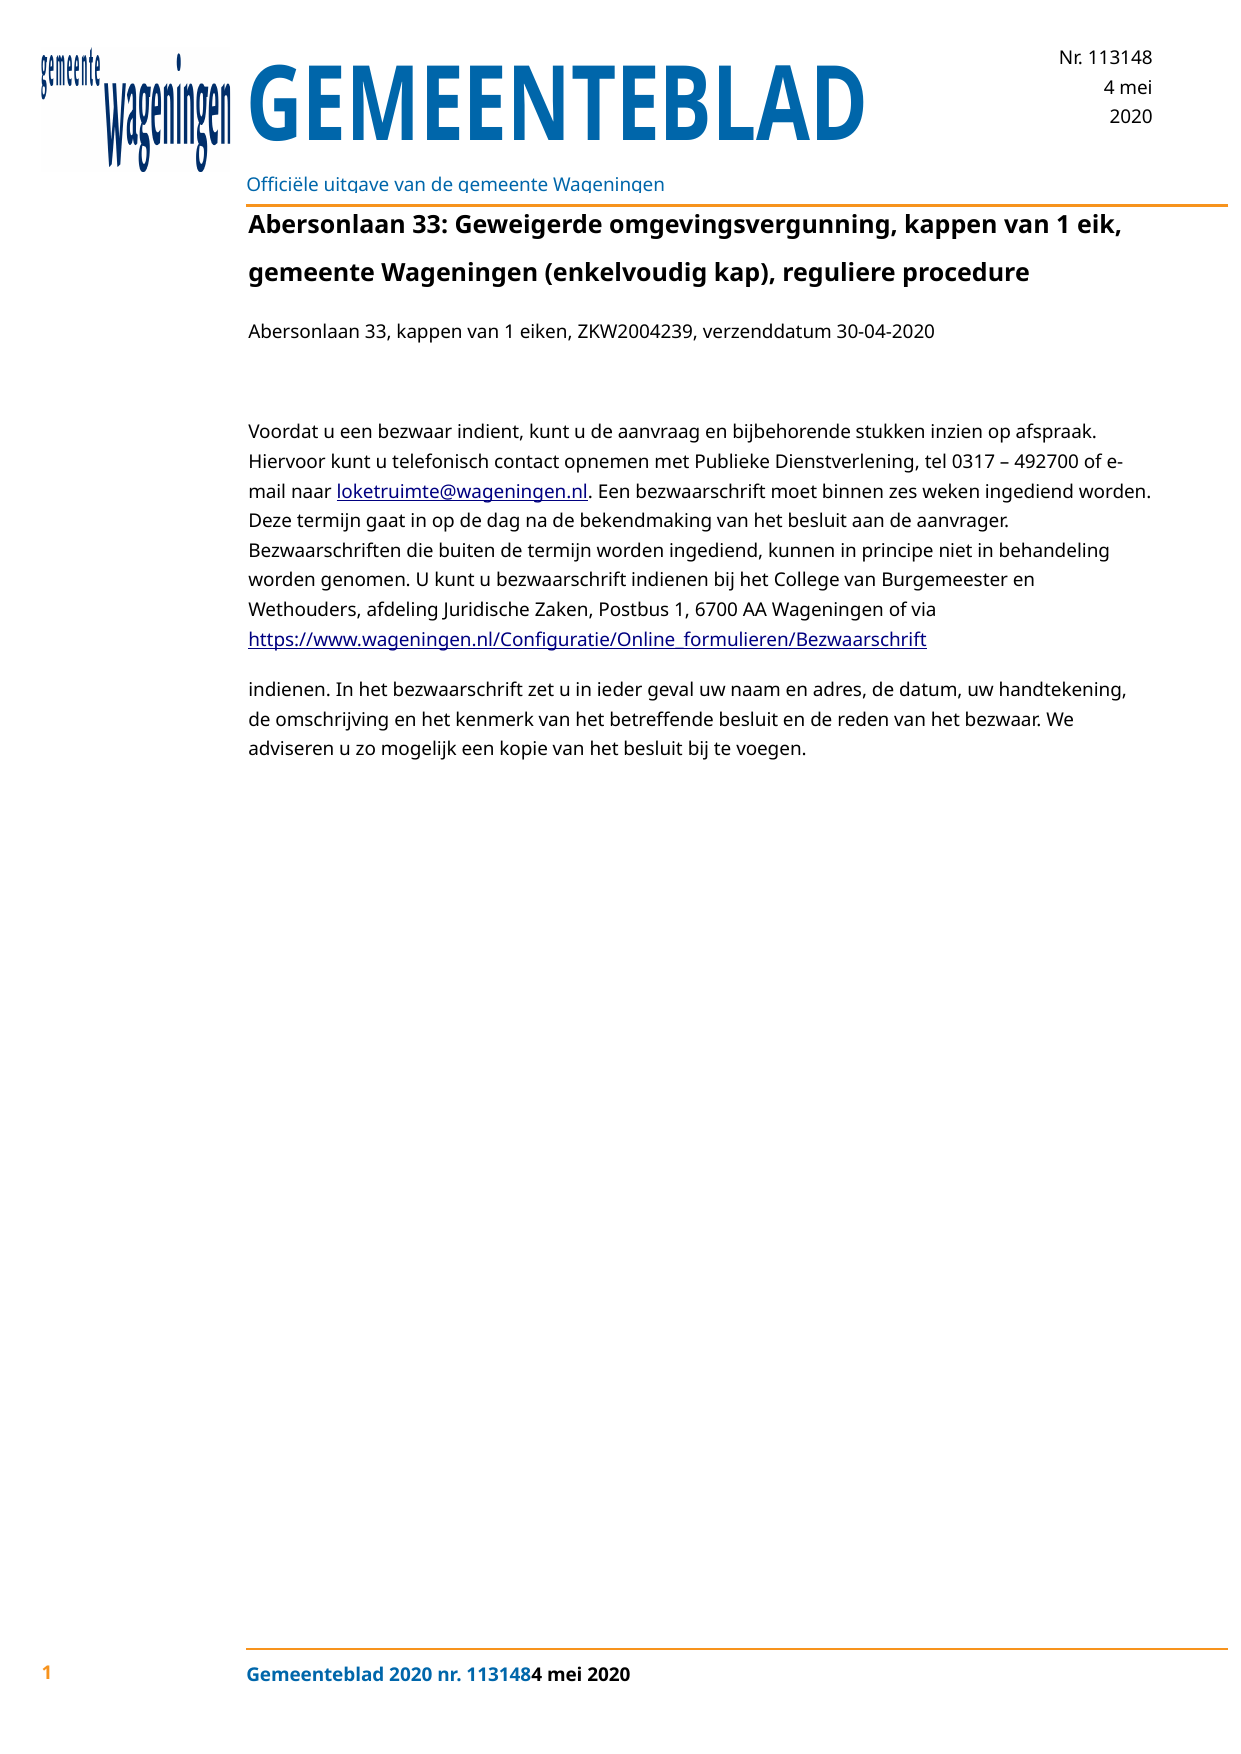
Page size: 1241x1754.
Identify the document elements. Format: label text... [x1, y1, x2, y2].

text Abersonlaan 33, kappen van 1 eiken, ZKW2004239, verzenddatum 30-04-2020 [248, 318, 1152, 344]
text Abersonlaan 33: Geweigerde omgevingsvergunning, kappen van 1 eik, gemeente Wageningen (enkelvoudig kap), reguliere procedure [248, 207, 1152, 288]
picture [41, 47, 231, 172]
text indienen. In het bezwaarschrift zet u in ieder geval uw naam en adres, de datum, uw handtekening, de omschrijving en het kenmerk van het betreffende besluit en de reden van het bezwaar. We adviseren u zo mogelijk een kopie van het besluit bij te voegen. [248, 676, 1152, 761]
text Voordat u een bezwaar indient, kunt u de aanvraag en bijbehorende stukken inzien op afspraak. Hiervoor kunt u telefonisch contact opnemen met Publieke Dienstverlening, tel 0317 – 492700 of e-mail naar loketruimte@wageningen.nl. Een bezwaarschrift moet binnen zes weken ingediend worden. Deze termijn gaat in op de dag na de bekendmaking van het besluit aan de aanvrager. Bezwaarschriften die buiten de termijn worden ingediend, kunnen in principe niet in behandeling worden genomen. U kunt u bezwaarschrift indienen bij het College van Burgemeester en Wethouders, afdeling Juridische Zaken, Postbus 1, 6700 AA Wageningen of via https://www.wageningen.nl/Configuratie/Online_formulieren/Bezwaarschrift [248, 419, 1152, 652]
